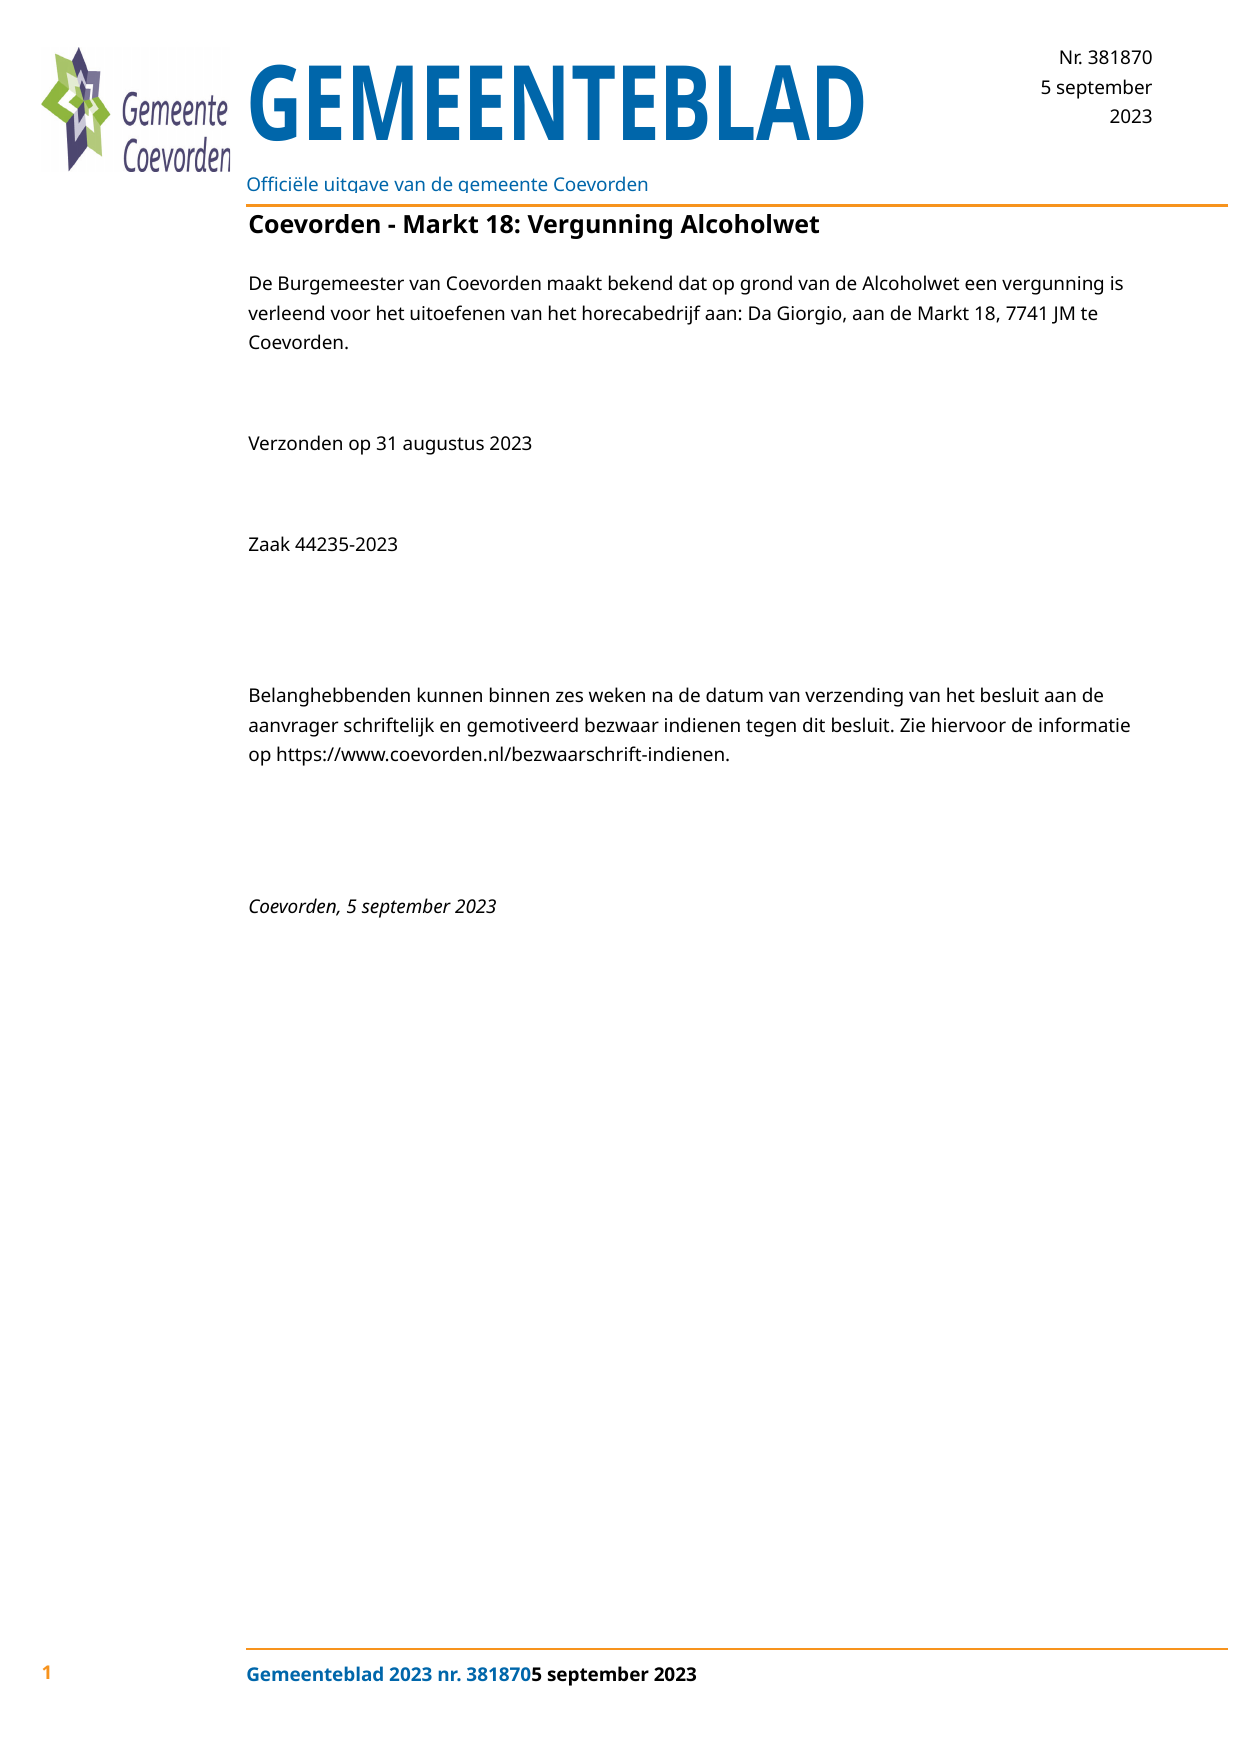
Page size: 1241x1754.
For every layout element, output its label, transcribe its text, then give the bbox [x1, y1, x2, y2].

text Coevorden - Markt 18: Vergunning Alcoholwet [248, 207, 1152, 241]
text Zaak 44235-2023 [248, 531, 1152, 557]
text Coevorden, 5 september 2023 [248, 893, 1152, 918]
text Verzonden op 31 augustus 2023 [248, 430, 1152, 456]
text Belanghebbenden kunnen binnen zes weken na de datum van verzending van het besluit aan de aanvrager schriftelijk en gemotiveerd bezwaar indienen tegen dit besluit. Zie hiervoor de informatie op https://www.coevorden.nl/bezwaarschrift-indienen. [248, 682, 1152, 767]
picture [41, 47, 231, 172]
text De Burgemeester van Coevorden maakt bekend dat op grond van de Alcoholwet een vergunning is verleend voor het uitoefenen van het horecabedrijf aan: Da Giorgio, aan de Markt 18, 7741 JM te Coevorden. [248, 270, 1152, 355]
